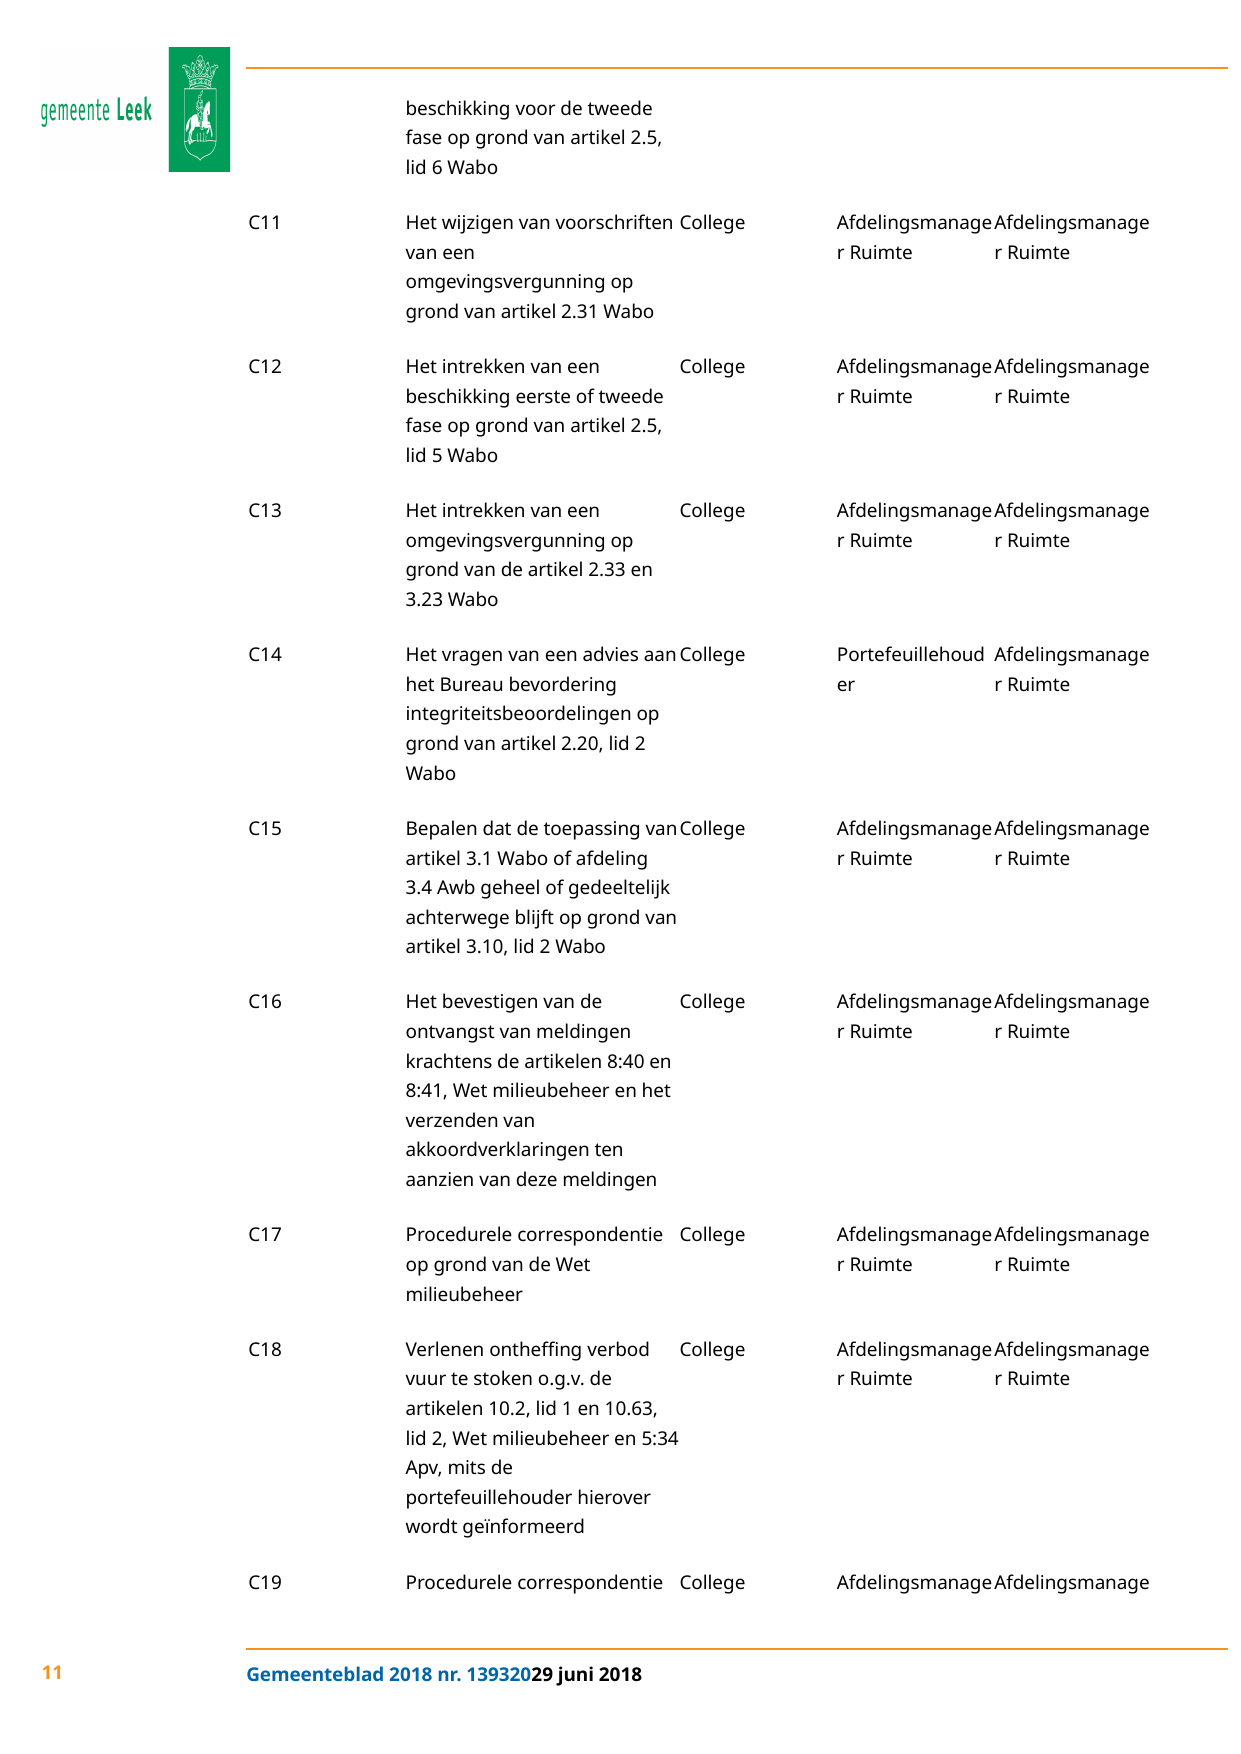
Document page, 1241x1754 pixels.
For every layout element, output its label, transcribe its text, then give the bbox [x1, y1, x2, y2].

table_cell Afdelingsmanager Ruimte [994, 815, 1152, 989]
table_cell Afdelingsmanage [837, 1569, 994, 1594]
table_cell Het wijzigen van voorschriften van een omgevingsvergunning op grond van artikel 2.31 Wabo [405, 209, 679, 353]
table_cell C17 [248, 1222, 405, 1336]
table_cell College [679, 353, 837, 497]
table_cell Het intrekken van een omgevingsvergunning op grond van de artikel 2.33 en 3.23 Wabo [405, 498, 679, 641]
table_cell College [679, 641, 837, 815]
table_cell Het bevestigen van de ontvangst van meldingen krachtens de artikelen 8:40 en 8:41, Wet milieubeheer en het verzenden van akkoordverklaringen ten aanzien van deze meldingen [405, 989, 679, 1222]
table_cell [994, 95, 1152, 209]
table_cell C14 [248, 641, 405, 815]
table_cell Afdelingsmanager Ruimte [837, 353, 994, 497]
table_cell C19 [248, 1569, 405, 1594]
table_cell [248, 95, 405, 209]
table_cell Afdelingsmanager Ruimte [837, 815, 994, 989]
table_cell Afdelingsmanager Ruimte [994, 641, 1152, 815]
table_cell Procedurele correspondentie [405, 1569, 679, 1594]
table_cell College [679, 989, 837, 1222]
table_cell C13 [248, 498, 405, 641]
table_cell Afdelingsmanager Ruimte [837, 209, 994, 353]
table_cell Afdelingsmanager Ruimte [994, 1222, 1152, 1336]
table_cell College [679, 1222, 837, 1336]
table_cell beschikking voor de tweede fase op grond van artikel 2.5, lid 6 Wabo [405, 95, 679, 209]
picture [41, 47, 231, 172]
table_cell [679, 95, 837, 209]
table_cell Bepalen dat de toepassing van artikel 3.1 Wabo of afdeling 3.4 Awb geheel of gedeeltelijk achterwege blijft op grond van artikel 3.10, lid 2 Wabo [405, 815, 679, 989]
table_cell Afdelingsmanager Ruimte [837, 498, 994, 641]
table_cell C15 [248, 815, 405, 989]
table_cell Afdelingsmanager Ruimte [994, 498, 1152, 641]
table_cell College [679, 815, 837, 989]
table_cell College [679, 1336, 837, 1569]
table_cell C11 [248, 209, 405, 353]
table_cell Procedurele correspondentie op grond van de Wet milieubeheer [405, 1222, 679, 1336]
table_cell C18 [248, 1336, 405, 1569]
table_cell College [679, 1569, 837, 1594]
table_cell Het vragen van een advies aan het Bureau bevordering integriteitsbeoordelingen op grond van artikel 2.20, lid 2 Wabo [405, 641, 679, 815]
table_cell Afdelingsmanager Ruimte [994, 353, 1152, 497]
table_cell [837, 95, 994, 209]
table_cell C12 [248, 353, 405, 497]
table_cell C16 [248, 989, 405, 1222]
table_cell Afdelingsmanager Ruimte [994, 989, 1152, 1222]
table_cell Afdelingsmanager Ruimte [837, 1336, 994, 1569]
table_cell College [679, 498, 837, 641]
table_cell Afdelingsmanager Ruimte [994, 1336, 1152, 1569]
table_cell Afdelingsmanager Ruimte [837, 1222, 994, 1336]
table_cell Het intrekken van een beschikking eerste of tweede fase op grond van artikel 2.5, lid 5 Wabo [405, 353, 679, 497]
table_cell Afdelingsmanager Ruimte [994, 209, 1152, 353]
table_cell Afdelingsmanager Ruimte [837, 989, 994, 1222]
table_cell College [679, 209, 837, 353]
table_cell Afdelingsmanage [994, 1569, 1152, 1594]
table_cell Portefeuillehouder [837, 641, 994, 815]
table_cell Verlenen ontheffing verbod vuur te stoken o.g.v. de artikelen 10.2, lid 1 en 10.63, lid 2, Wet milieubeheer en 5:34 Apv, mits de portefeuillehouder hierover wordt geïnformeerd [405, 1336, 679, 1569]
